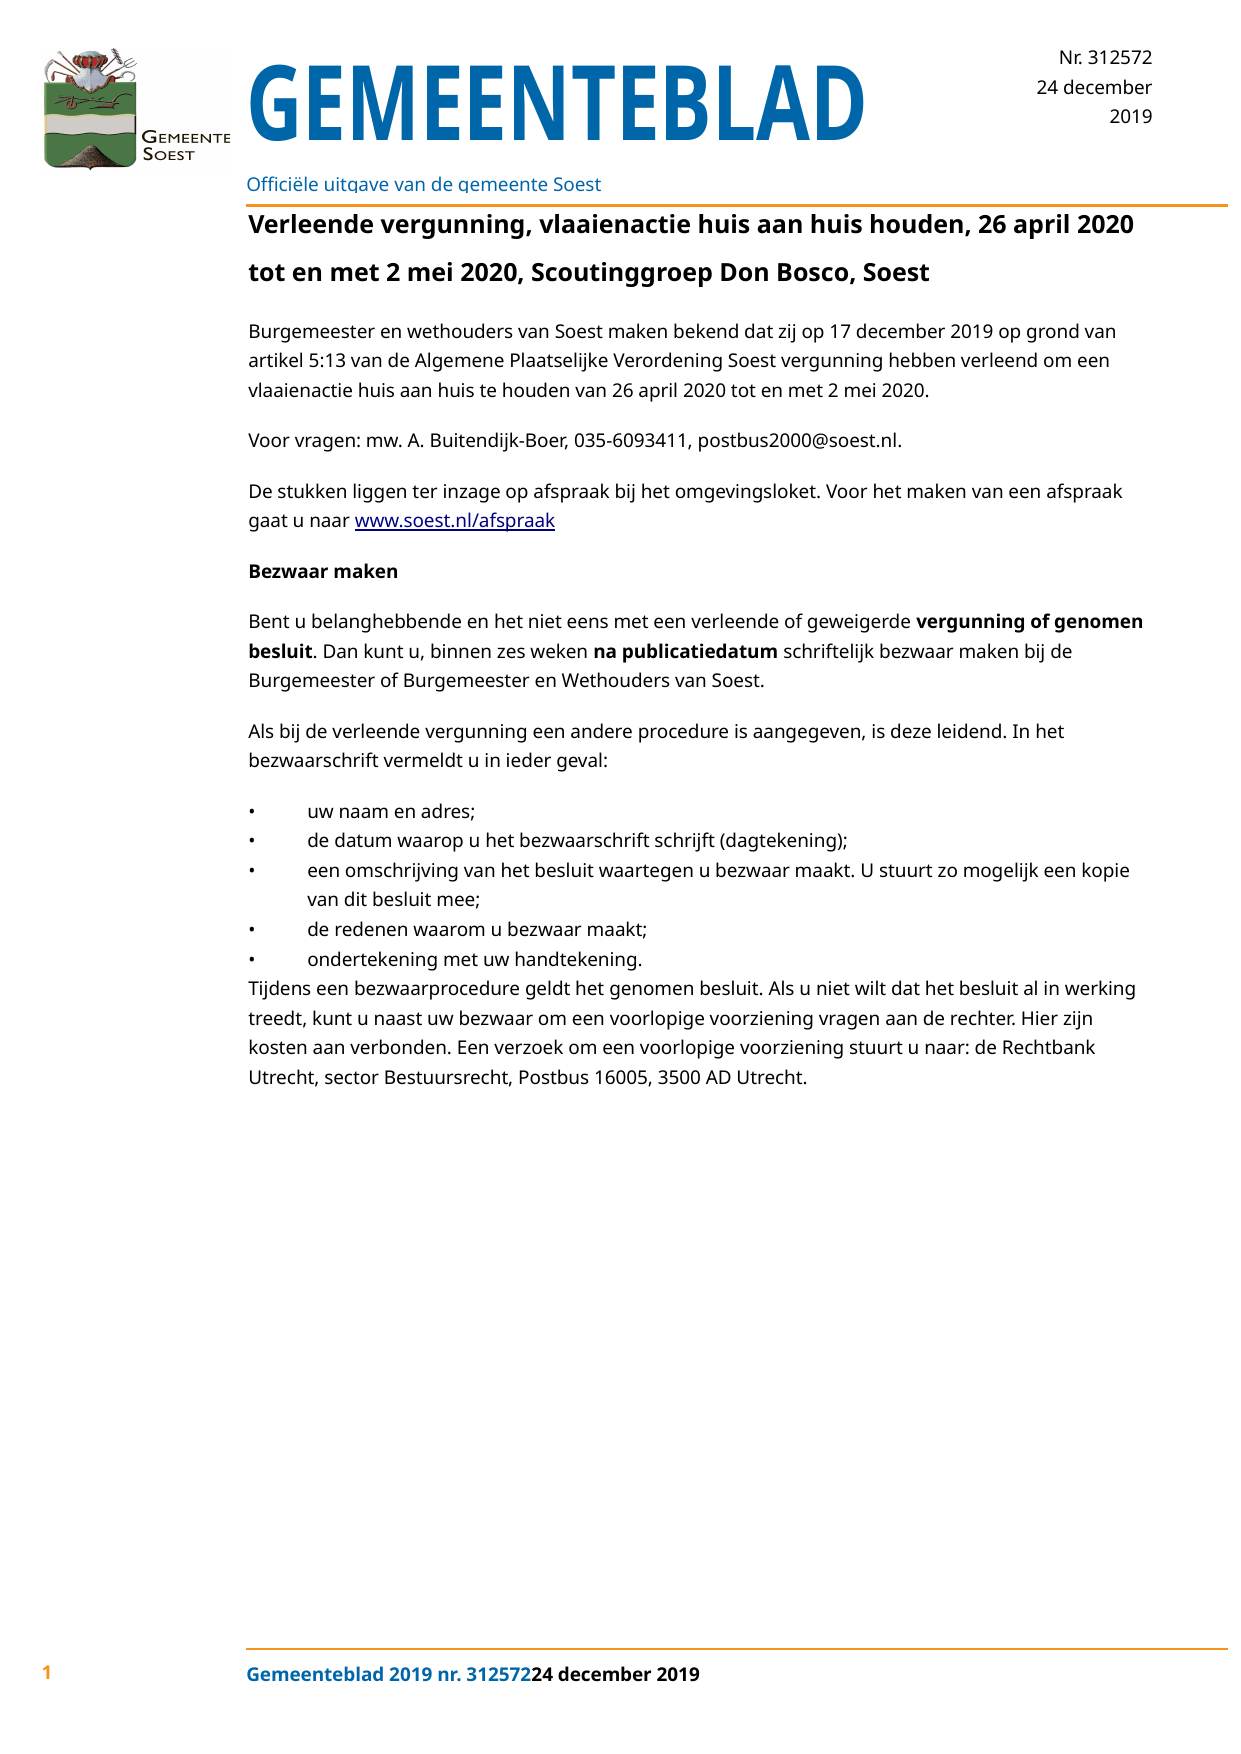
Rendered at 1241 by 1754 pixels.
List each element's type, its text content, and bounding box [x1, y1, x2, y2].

text Burgemeester en wethouders van Soest maken bekend dat zij op 17 december 2019 op grond van artikel 5:13 van de Algemene Plaatselijke Verordening Soest vergunning hebben verleend om een vlaaienactie huis aan huis te houden van 26 april 2020 tot en met 2 mei 2020. [248, 318, 1152, 403]
text Bent u belanghebbende en het niet eens met een verleende of geweigerde vergunning of genomen besluit. Dan kunt u, binnen zes weken na publicatiedatum schriftelijk bezwaar maken bij de Burgemeester of Burgemeester en Wethouders van Soest. [248, 608, 1152, 693]
text Voor vragen: mw. A. Buitendijk-Boer, 035-6093411, postbus2000@soest.nl. [248, 427, 1152, 453]
text Tijdens een bezwaarprocedure geldt het genomen besluit. Als u niet wilt dat het besluit al in werking treedt, kunt u naast uw bezwaar om een voorlopige voorziening vragen aan de rechter. Hier zijn kosten aan verbonden. Een verzoek om een voorlopige voorziening stuurt u naar: de Rechtbank Utrecht, sector Bestuursrecht, Postbus 16005, 3500 AD Utrecht. [248, 975, 1152, 1090]
text De stukken liggen ter inzage op afspraak bij het omgevingsloket. Voor het maken van een afspraak gaat u naar www.soest.nl/afspraak [248, 478, 1152, 533]
text Als bij de verleende vergunning een andere procedure is aangegeven, is deze leidend. In het bezwaarschrift vermeldt u in ieder geval: [248, 718, 1152, 773]
list een omschrijving van het besluit waartegen u bezwaar maakt. U stuurt zo mogelijk een kopie van dit besluit mee; [248, 857, 1152, 912]
picture [41, 47, 231, 172]
list de datum waarop u het bezwaarschrift schrijft (dagtekening); [248, 827, 1152, 853]
text Verleende vergunning, vlaaienactie huis aan huis houden, 26 april 2020 tot en met 2 mei 2020, Scoutinggroep Don Bosco, Soest [248, 207, 1152, 288]
list uw naam en adres; [248, 798, 1152, 824]
list de redenen waarom u bezwaar maakt; [248, 916, 1152, 942]
list ondertekening met uw handtekening. [248, 946, 1152, 972]
text Bezwaar maken [248, 558, 1152, 584]
